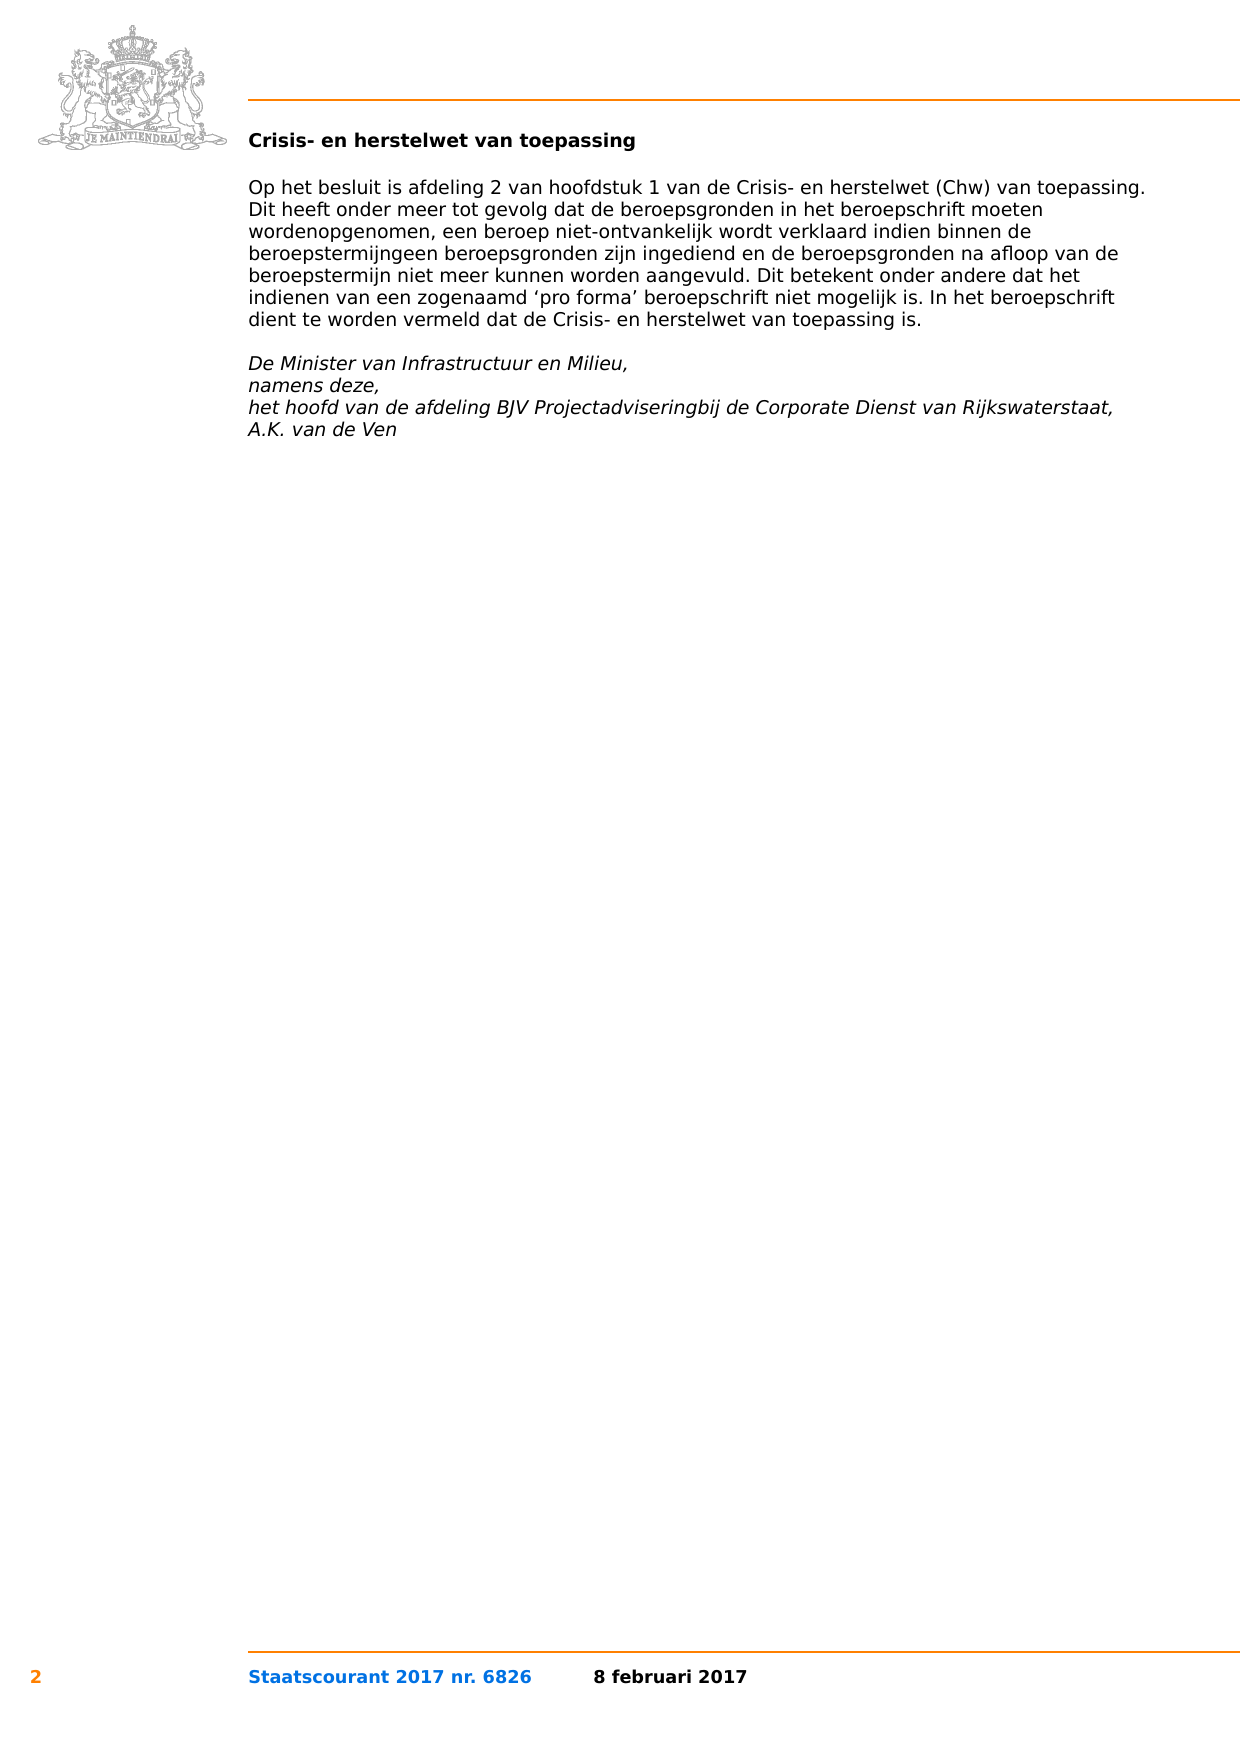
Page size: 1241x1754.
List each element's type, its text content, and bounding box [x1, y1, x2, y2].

text Op het besluit is afdeling 2 van hoofdstuk 1 van de Crisis- en herstelwet (Chw) van toepassing. Dit heeft onder meer tot gevolg dat de beroepsgronden in het beroepschrift moeten wordenopgenomen, een beroep niet-ontvankelijk wordt verklaard indien binnen de beroepstermijngeen beroepsgronden zijn ingediend en de beroepsgronden na afloop van de beroepstermijn niet meer kunnen worden aangevuld. Dit betekent onder andere dat het indienen van een zogenaamd ‘pro forma’ beroepschrift niet mogelijk is. In het beroepschrift dient te worden vermeld dat de Crisis- en herstelwet van toepassing is. [248, 177, 1163, 331]
subtitle Crisis- en herstelwet van toepassing [248, 130, 1163, 152]
picture [38, 25, 227, 150]
text De Minister van Infrastructuur en Milieu, namens deze, het hoofd van de afdeling BJV Projectadviseringbij de Corporate Dienst van Rijkswaterstaat, A.K. van de Ven [248, 353, 1163, 441]
